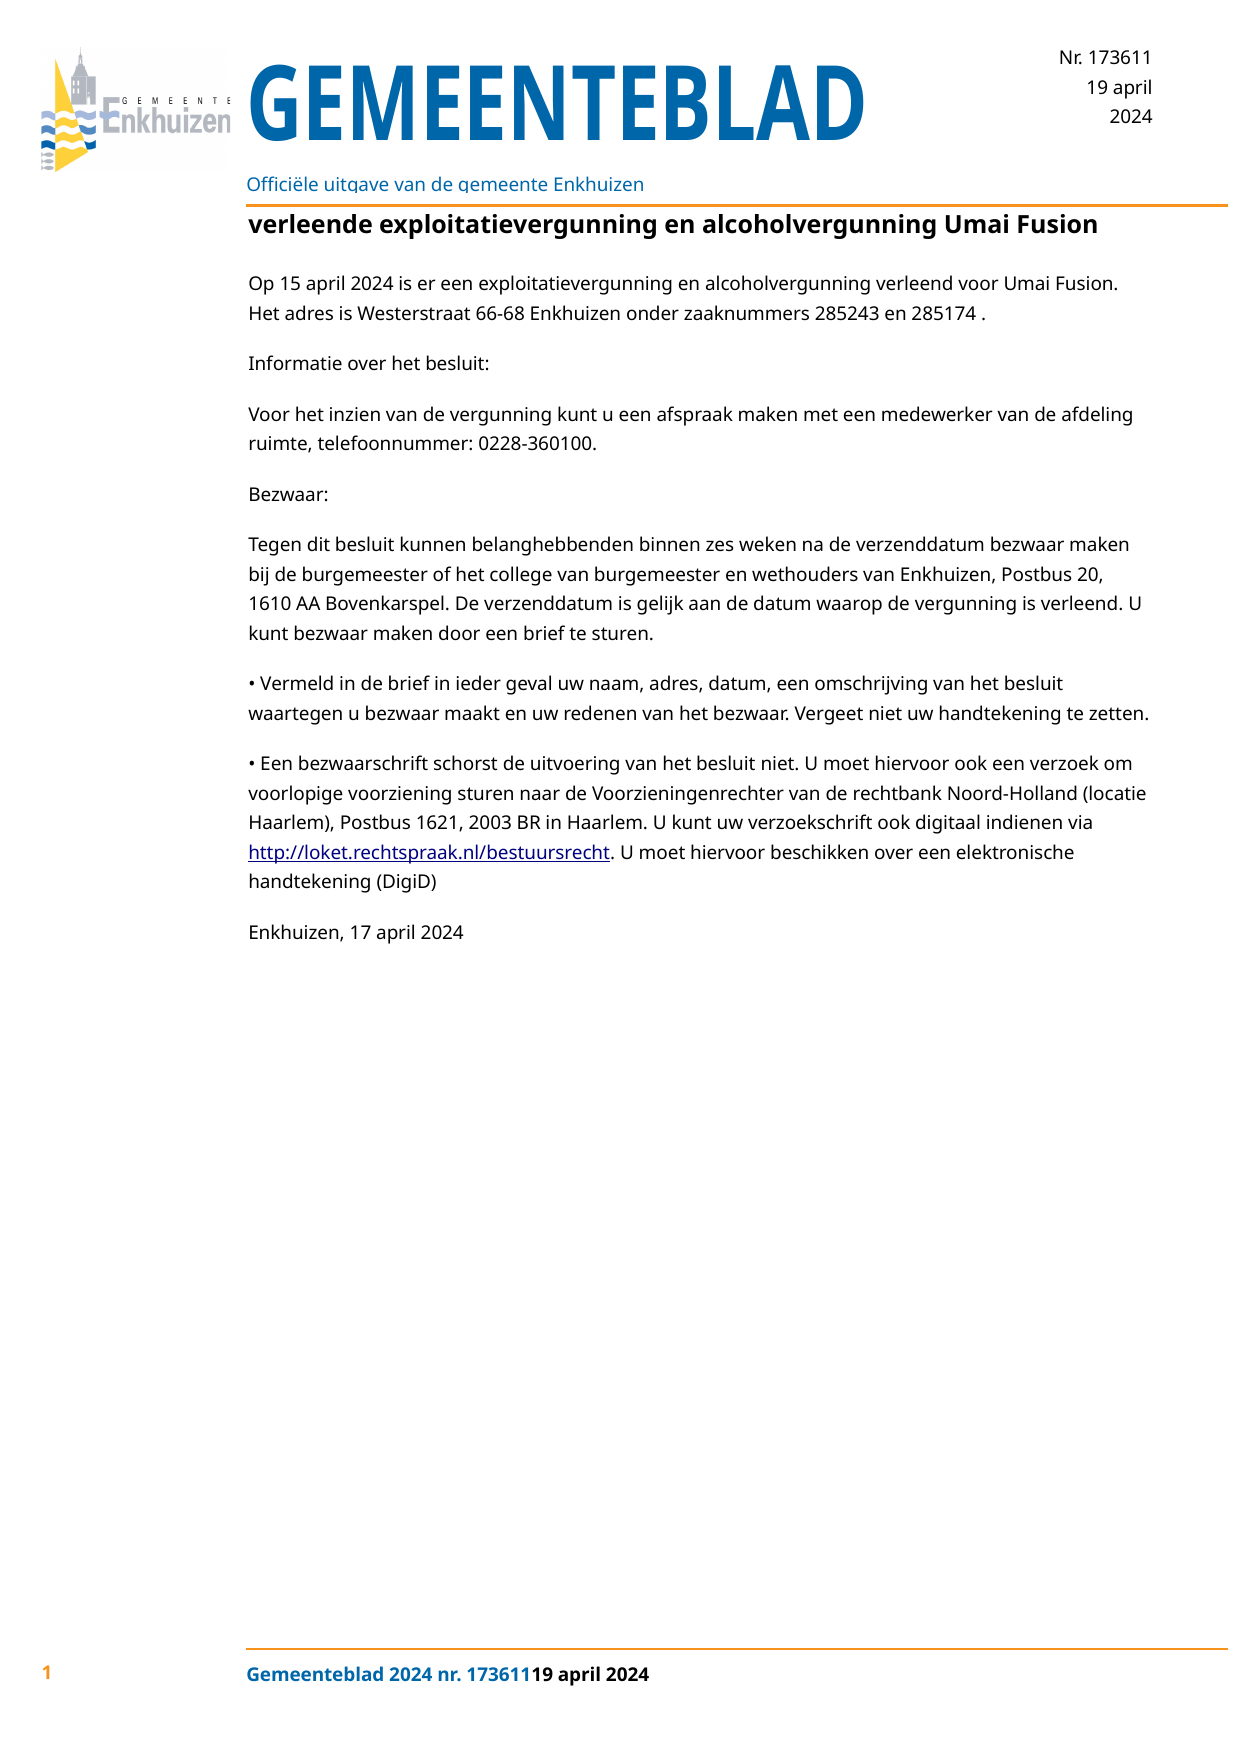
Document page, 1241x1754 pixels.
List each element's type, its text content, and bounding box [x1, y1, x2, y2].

text verleende exploitatievergunning en alcoholvergunning Umai Fusion [248, 207, 1152, 241]
text Op 15 april 2024 is er een exploitatievergunning en alcoholvergunning verleend voor Umai Fusion. Het adres is Westerstraat 66-68 Enkhuizen onder zaaknummers 285243 en 285174 . [248, 270, 1152, 326]
text • Een bezwaarschrift schorst de uitvoering van het besluit niet. U moet hiervoor ook een verzoek om voorlopige voorziening sturen naar de Voorzieningenrechter van de rechtbank Noord-Holland (locatie Haarlem), Postbus 1621, 2003 BR in Haarlem. U kunt uw verzoekschrift ook digitaal indienen via http://loket.rechtspraak.nl/bestuursrecht. U moet hiervoor beschikken over een elektronische handtekening (DigiD) [248, 750, 1152, 894]
text Bezwaar: [248, 481, 1152, 506]
text Enkhuizen, 17 april 2024 [248, 919, 1152, 945]
text • Vermeld in de brief in ieder geval uw naam, adres, datum, een omschrijving van het besluit waartegen u bezwaar maakt en uw redenen van het bezwaar. Vergeet niet uw handtekening te zetten. [248, 670, 1152, 726]
text Voor het inzien van de vergunning kunt u een afspraak maken met een medewerker van de afdeling ruimte, telefoonnummer: 0228-360100. [248, 401, 1152, 456]
text Informatie over het besluit: [248, 350, 1152, 376]
picture [41, 47, 231, 172]
text Tegen dit besluit kunnen belanghebbenden binnen zes weken na de verzenddatum bezwaar maken bij de burgemeester of het college van burgemeester en wethouders van Enkhuizen, Postbus 20, 1610 AA Bovenkarspel. De verzenddatum is gelijk aan de datum waarop de vergunning is verleend. U kunt bezwaar maken door een brief te sturen. [248, 531, 1152, 646]
